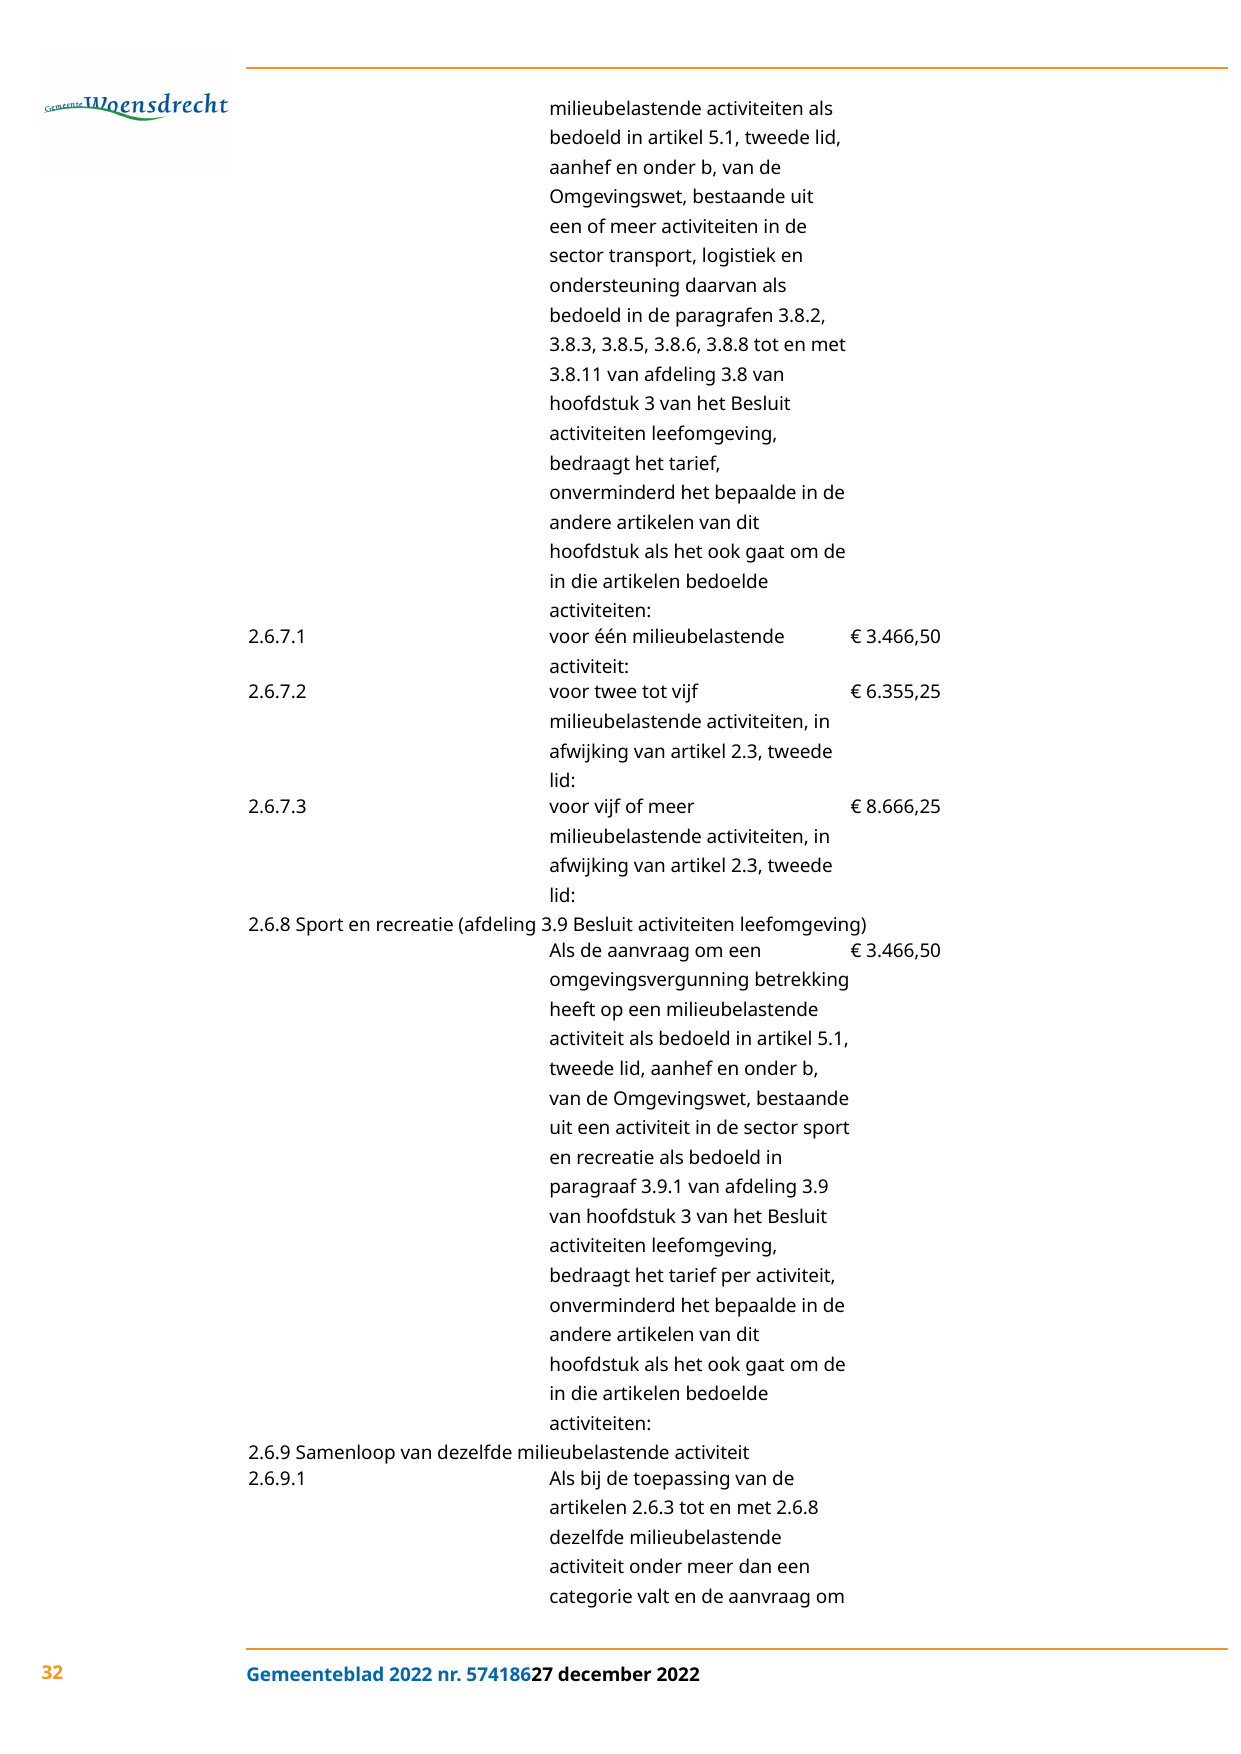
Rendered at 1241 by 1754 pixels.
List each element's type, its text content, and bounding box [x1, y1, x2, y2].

table_cell 2.6.7.3 [248, 793, 549, 908]
table_cell Als bij de toepassing van de artikelen 2.6.3 tot en met 2.6.8 dezelfde milieubelastende activiteit onder meer dan een categorie valt en de aanvraag om [549, 1465, 850, 1609]
table_cell [850, 95, 1152, 623]
table_cell 2.6.7.1 [248, 624, 549, 679]
table_cell milieubelastende activiteiten als bedoeld in artikel 5.1, tweede lid, aanhef en onder b, van de Omgevingswet, bestaande uit een of meer activiteiten in de sector transport, logistiek en ondersteuning daarvan als bedoeld in de paragrafen 3.8.2, 3.8.3, 3.8.5, 3.8.6, 3.8.8 tot en met 3.8.11 van afdeling 3.8 van hoofdstuk 3 van het Besluit activiteiten leefomgeving, bedraagt het tarief, onverminderd het bepaalde in de andere artikelen van dit hoofdstuk als het ook gaat om de in die artikelen bedoelde activiteiten: [549, 95, 850, 623]
picture [41, 47, 231, 172]
table_cell € 8.666,25 [850, 793, 1152, 908]
table_cell 2.6.7.2 [248, 679, 549, 793]
table_cell [850, 1465, 1152, 1609]
table_cell € 6.355,25 [850, 679, 1152, 793]
table_cell 2.6.9.1 [248, 1465, 549, 1609]
table_cell € 3.466,50 [850, 624, 1152, 679]
table_cell [248, 95, 549, 623]
table_cell Als de aanvraag om een omgevingsvergunning betrekking heeft op een milieubelastende activiteit als bedoeld in artikel 5.1, tweede lid, aanhef en onder b, van de Omgevingswet, bestaande uit een activiteit in de sector sport en recreatie als bedoeld in paragraaf 3.9.1 van afdeling 3.9 van hoofdstuk 3 van het Besluit activiteiten leefomgeving, bedraagt het tarief per activiteit, onverminderd het bepaalde in de andere artikelen van dit hoofdstuk als het ook gaat om de in die artikelen bedoelde activiteiten: [549, 937, 850, 1436]
table_cell € 3.466,50 [850, 937, 1152, 1436]
table_header 2.6.8 Sport en recreatie (afdeling 3.9 Besluit activiteiten leefomgeving) [248, 911, 1152, 937]
table_header 2.6.9 Samenloop van dezelfde milieubelastende activiteit [248, 1439, 1152, 1465]
table_cell voor twee tot vijf milieubelastende activiteiten, in afwijking van artikel 2.3, tweede lid: [549, 679, 850, 793]
table_cell voor één milieubelastende activiteit: [549, 624, 850, 679]
table_cell [248, 937, 549, 1436]
table_cell voor vijf of meer milieubelastende activiteiten, in afwijking van artikel 2.3, tweede lid: [549, 793, 850, 908]
